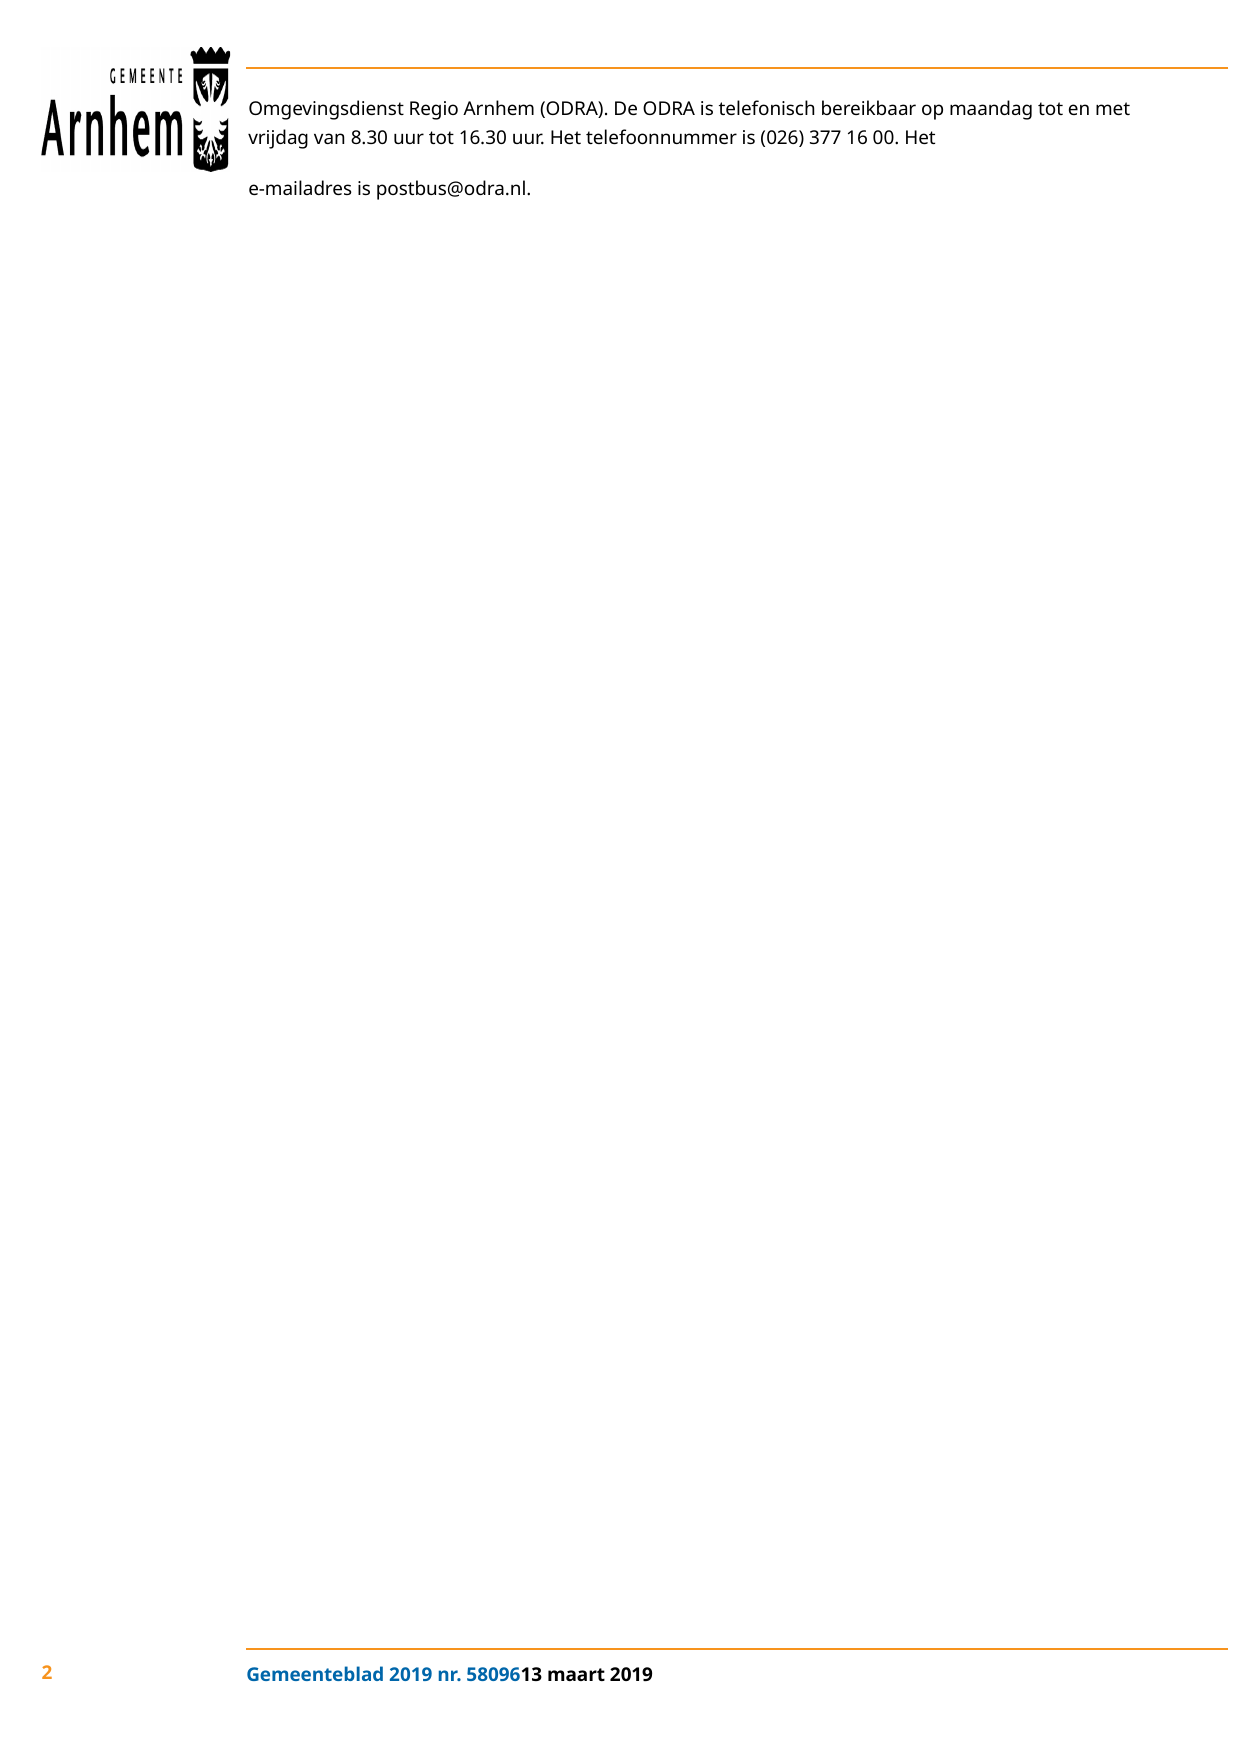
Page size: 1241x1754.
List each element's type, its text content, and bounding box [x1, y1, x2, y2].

text e-mailadres is postbus@odra.nl. [248, 175, 1152, 201]
text Omgevingsdienst Regio Arnhem (ODRA). De ODRA is telefonisch bereikbaar op maandag tot en met vrijdag van 8.30 uur tot 16.30 uur. Het telefoonnummer is (026) 377 16 00. Het [248, 95, 1152, 150]
picture [41, 47, 231, 172]
